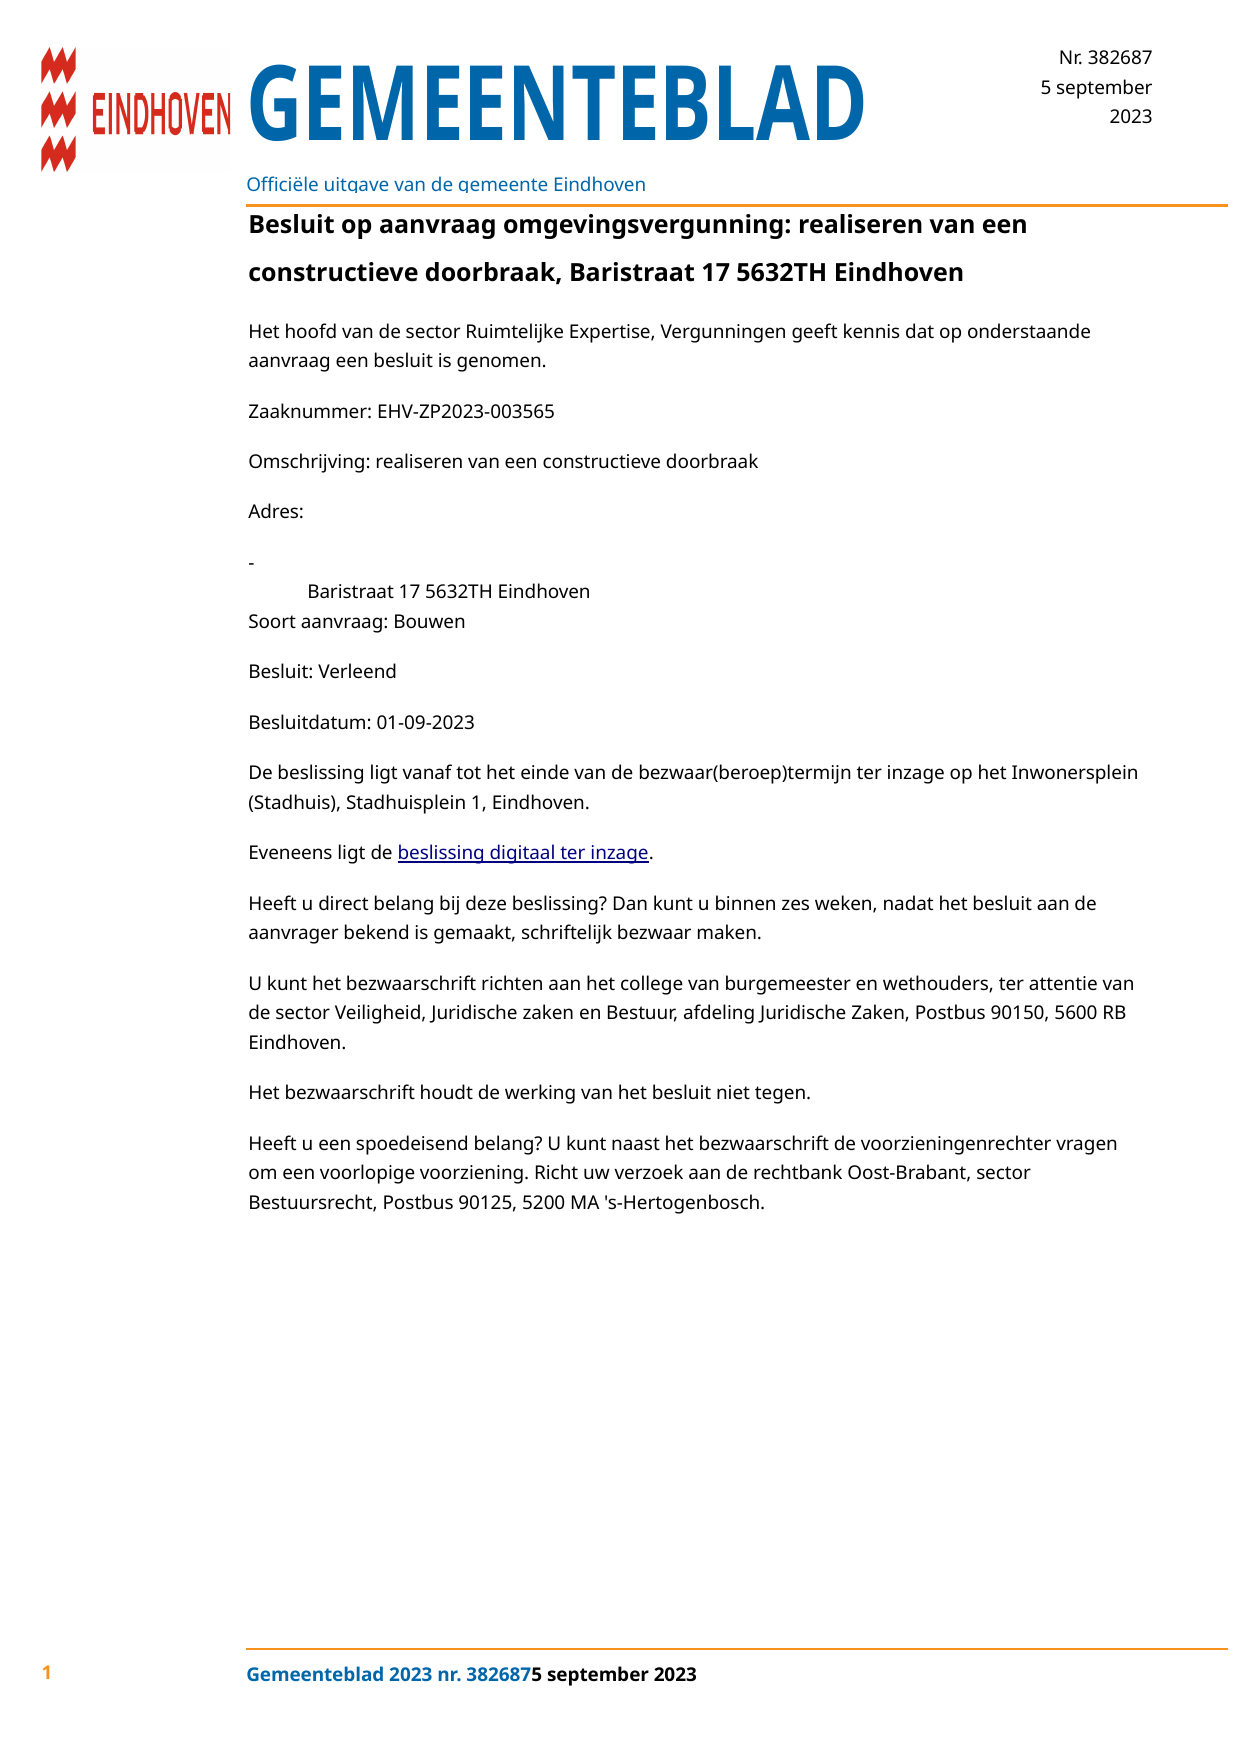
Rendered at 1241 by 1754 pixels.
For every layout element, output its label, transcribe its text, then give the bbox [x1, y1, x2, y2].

text Het bezwaarschrift houdt de werking van het besluit niet tegen. [248, 1079, 1152, 1105]
text Soort aanvraag: Bouwen [248, 608, 1152, 634]
text Zaaknummer: EHV-ZP2023-003565 [248, 398, 1152, 424]
text Het hoofd van de sector Ruimtelijke Expertise, Vergunningen geeft kennis dat op onderstaande aanvraag een besluit is genomen. [248, 318, 1152, 373]
text De beslissing ligt vanaf tot het einde van de bezwaar(beroep)termijn ter inzage op het Inwonersplein (Stadhuis), Stadhuisplein 1, Eindhoven. [248, 759, 1152, 815]
text Heeft u direct belang bij deze beslissing? Dan kunt u binnen zes weken, nadat het besluit aan de aanvrager bekend is gemaakt, schriftelijk bezwaar maken. [248, 890, 1152, 945]
text Heeft u een spoedeisend belang? U kunt naast het bezwaarschrift de voorzieningenrechter vragen om een voorlopige voorziening. Richt uw verzoek aan de rechtbank Oost-Brabant, sector Bestuursrecht, Postbus 90125, 5200 MA 's-Hertogenbosch. [248, 1130, 1152, 1215]
text Besluitdatum: 01-09-2023 [248, 709, 1152, 735]
text Omschrijving: realiseren van een constructieve doorbraak [248, 448, 1152, 474]
picture [41, 47, 231, 172]
text Eveneens ligt de beslissing digitaal ter inzage. [248, 839, 1152, 865]
text Adres: [248, 499, 1152, 524]
text Besluit: Verleend [248, 659, 1152, 684]
text U kunt het bezwaarschrift richten aan het college van burgemeester en wethouders, ter attentie van de sector Veiligheid, Juridische zaken en Bestuur, afdeling Juridische Zaken, Postbus 90150, 5600 RB Eindhoven. [248, 970, 1152, 1055]
text Besluit op aanvraag omgevingsvergunning: realiseren van een constructieve doorbraak, Baristraat 17 5632TH Eindhoven [248, 207, 1152, 288]
list Baristraat 17 5632TH Eindhoven [248, 579, 1152, 604]
